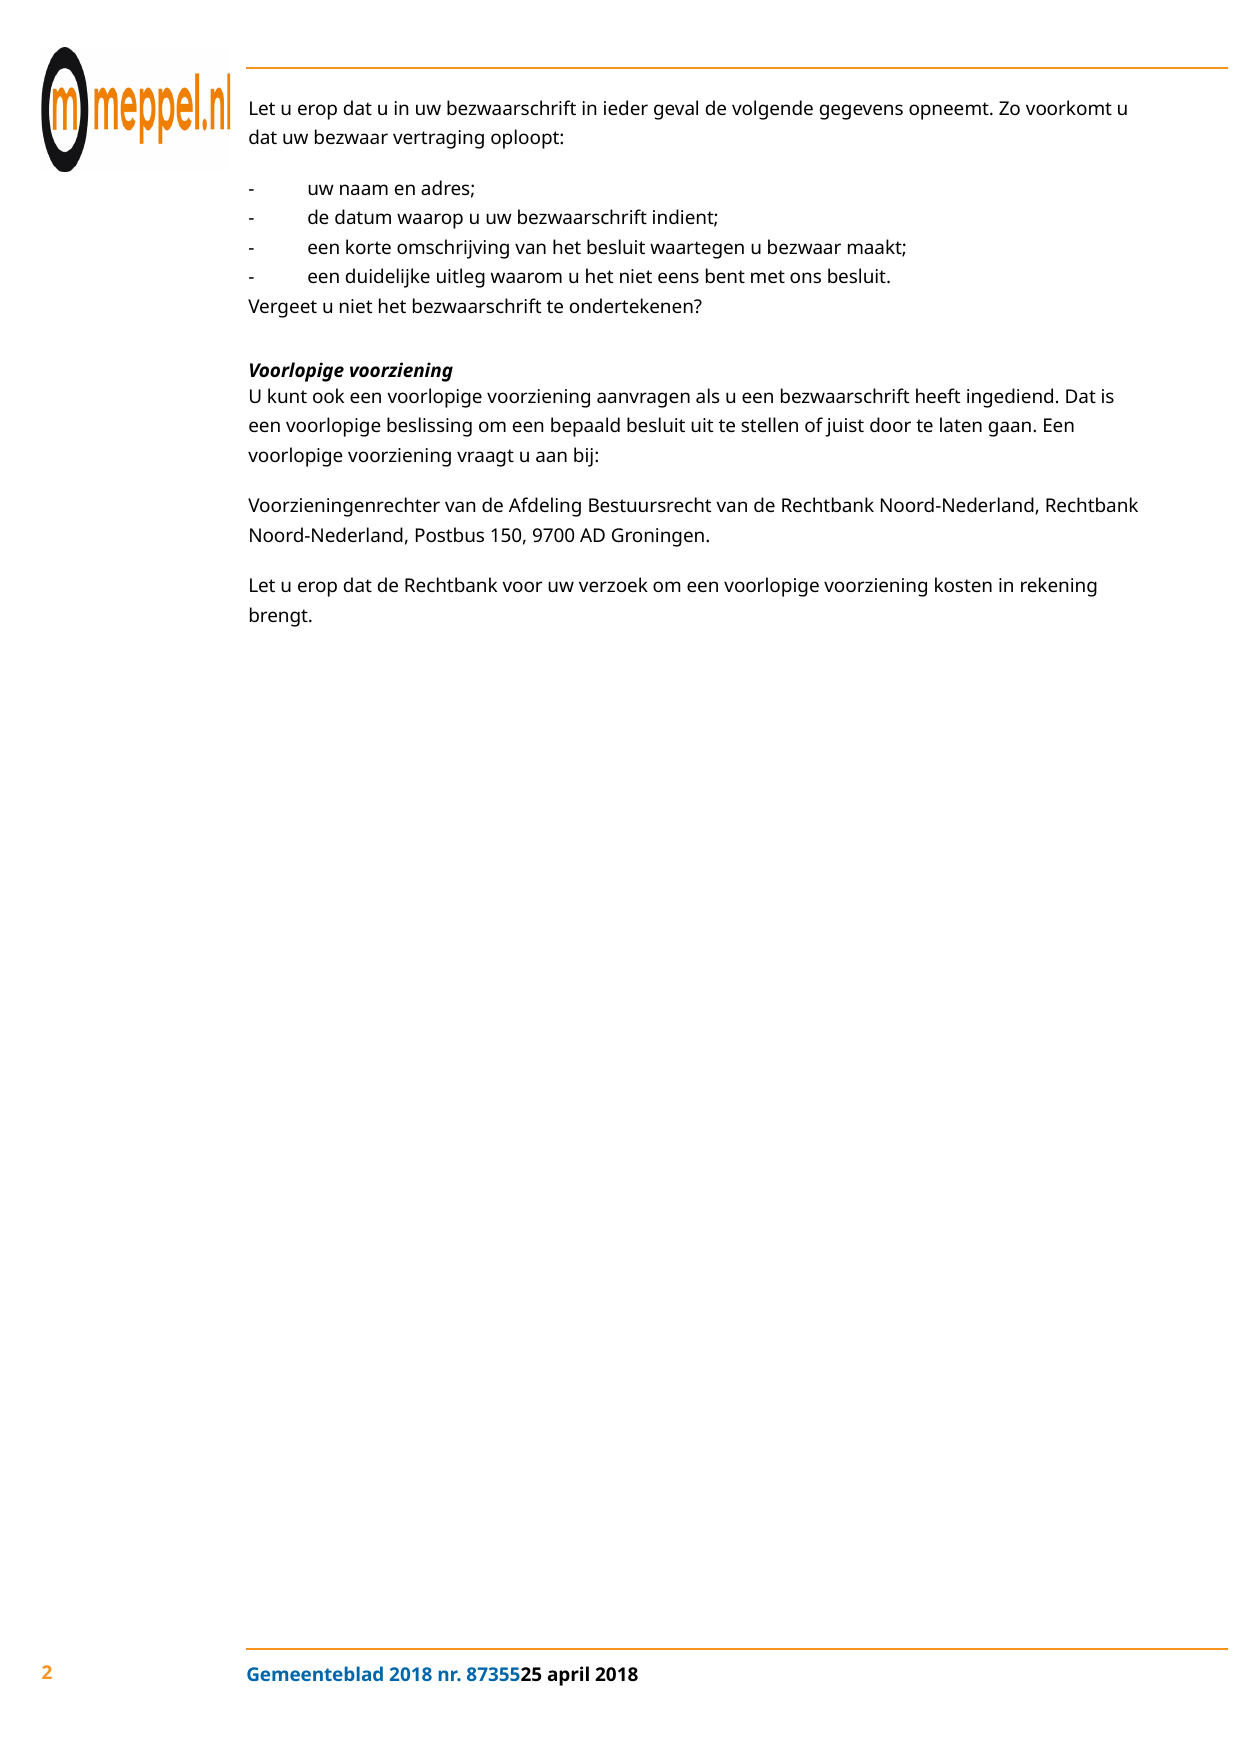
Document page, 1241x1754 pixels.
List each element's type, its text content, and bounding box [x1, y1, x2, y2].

text U kunt ook een voorlopige voorziening aanvragen als u een bezwaarschrift heeft ingediend. Dat is een voorlopige beslissing om een bepaald besluit uit te stellen of juist door te laten gaan. Een voorlopige voorziening vraagt u aan bij: [248, 383, 1152, 468]
text Vergeet u niet het bezwaarschrift te ondertekenen? [248, 293, 1152, 319]
list de datum waarop u uw bezwaarschrift indient; [248, 204, 1152, 230]
text Voorzieningenrechter van de Afdeling Bestuursrecht van de Rechtbank Noord-Nederland, Rechtbank Noord-Nederland, Postbus 150, 9700 AD Groningen. [248, 492, 1152, 548]
list uw naam en adres; [248, 175, 1152, 201]
list een duidelijke uitleg waarom u het niet eens bent met ons besluit. [248, 263, 1152, 289]
text Let u erop dat u in uw bezwaarschrift in ieder geval de volgende gegevens opneemt. Zo voorkomt u dat uw bezwaar vertraging oploopt: [248, 95, 1152, 150]
text Let u erop dat de Rechtbank voor uw verzoek om een voorlopige voorziening kosten in rekening brengt. [248, 572, 1152, 628]
list een korte omschrijving van het besluit waartegen u bezwaar maakt; [248, 234, 1152, 260]
text Voorlopige voorziening [248, 357, 1152, 383]
picture [41, 47, 231, 172]
